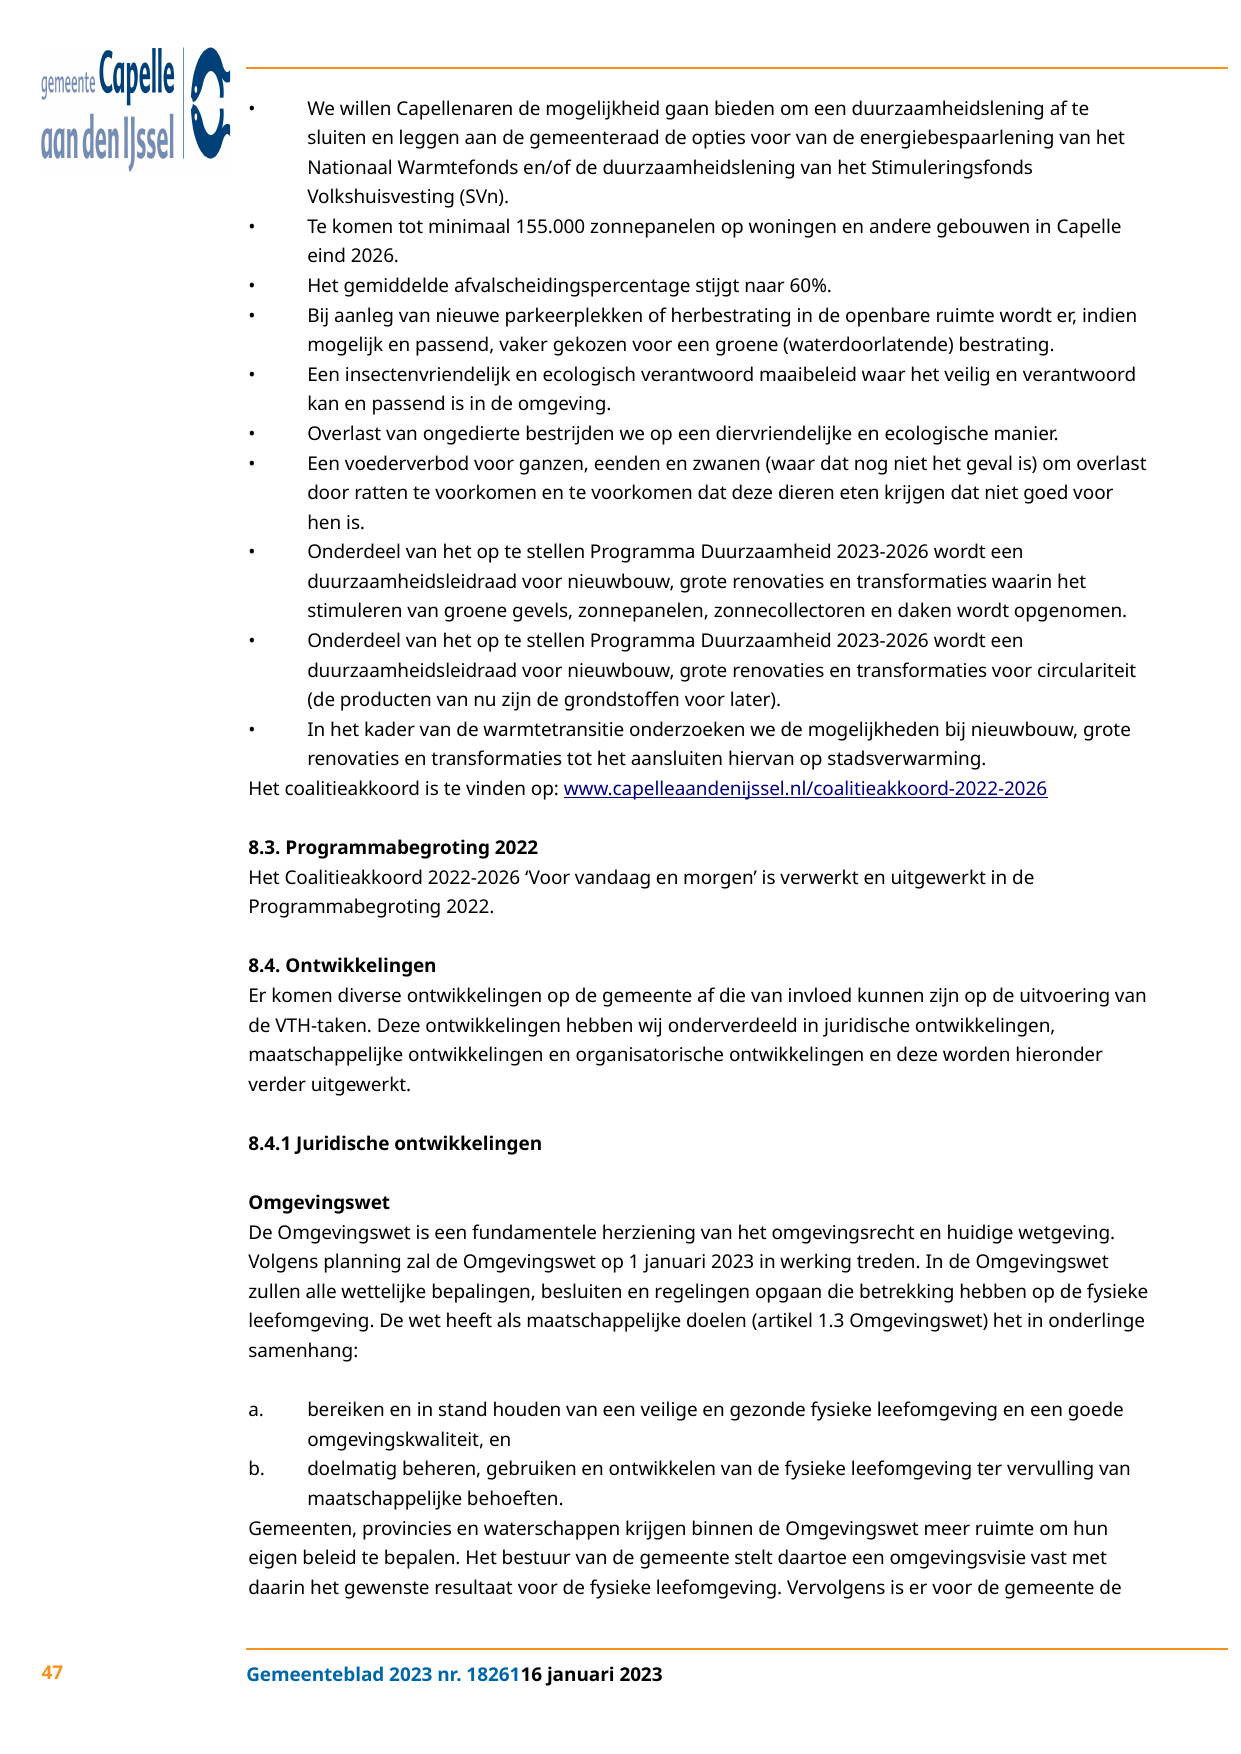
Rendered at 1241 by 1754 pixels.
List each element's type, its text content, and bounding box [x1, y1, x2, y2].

list We willen Capellenaren de mogelijkheid gaan bieden om een duurzaamheidslening af te sluiten en leggen aan de gemeenteraad de opties voor van de energiebespaarlening van het Nationaal Warmtefonds en/of de duurzaamheidslening van het Stimuleringsfonds Volkshuisvesting (SVn). [248, 95, 1152, 209]
list Bij aanleg van nieuwe parkeerplekken of herbestrating in de openbare ruimte wordt er, indien mogelijk en passend, vaker gekozen voor een groene (waterdoorlatende) bestrating. [248, 302, 1152, 357]
text Er komen diverse ontwikkelingen op de gemeente af die van invloed kunnen zijn op de uitvoering van de VTH-taken. Deze ontwikkelingen hebben wij onderverdeeld in juridische ontwikkelingen, maatschappelijke ontwikkelingen en organisatorische ontwikkelingen en deze worden hieronder verder uitgewerkt. [248, 982, 1152, 1097]
text Het coalitieakkoord is te vinden op: www.capelleaandenijssel.nl/coalitieakkoord-2022-2026 [248, 775, 1152, 801]
text 8.4.1 Juridische ontwikkelingen [248, 1130, 1152, 1156]
text 8.3. Programmabegroting 2022 [248, 834, 1152, 860]
picture [41, 47, 231, 172]
list Een insectenvriendelijk en ecologisch verantwoord maaibeleid waar het veilig en verantwoord kan en passend is in de omgeving. [248, 361, 1152, 416]
list Overlast van ongedierte bestrijden we op een diervriendelijke en ecologische manier. [248, 420, 1152, 446]
list Onderdeel van het op te stellen Programma Duurzaamheid 2023-2026 wordt een duurzaamheidsleidraad voor nieuwbouw, grote renovaties en transformaties voor circulariteit (de producten van nu zijn de grondstoffen voor later). [248, 627, 1152, 712]
list Te komen tot minimaal 155.000 zonnepanelen op woningen en andere gebouwen in Capelle eind 2026. [248, 213, 1152, 268]
text De Omgevingswet is een fundamentele herziening van het omgevingsrecht en huidige wetgeving. Volgens planning zal de Omgevingswet op 1 januari 2023 in werking treden. In de Omgevingswet zullen alle wettelijke bepalingen, besluiten en regelingen opgaan die betrekking hebben op de fysieke leefomgeving. De wet heeft als maatschappelijke doelen (artikel 1.3 Omgevingswet) het in onderlinge samenhang: [248, 1219, 1152, 1363]
list In het kader van de warmtetransitie onderzoeken we de mogelijkheden bij nieuwbouw, grote renovaties en transformaties tot het aansluiten hiervan op stadsverwarming. [248, 716, 1152, 771]
text Gemeenten, provincies en waterschappen krijgen binnen de Omgevingswet meer ruimte om hun eigen beleid te bepalen. Het bestuur van de gemeente stelt daartoe een omgevingsvisie vast met daarin het gewenste resultaat voor de fysieke leefomgeving. Vervolgens is er voor de gemeente de [248, 1515, 1152, 1600]
list Een voederverbod voor ganzen, eenden en zwanen (waar dat nog niet het geval is) om overlast door ratten te voorkomen en te voorkomen dat deze dieren eten krijgen dat niet goed voor hen is. [248, 450, 1152, 535]
text Het Coalitieakkoord 2022-2026 ‘Voor vandaag en morgen’ is verwerkt en uitgewerkt in de Programmabegroting 2022. [248, 864, 1152, 919]
list Onderdeel van het op te stellen Programma Duurzaamheid 2023-2026 wordt een duurzaamheidsleidraad voor nieuwbouw, grote renovaties en transformaties waarin het stimuleren van groene gevels, zonnepanelen, zonnecollectoren en daken wordt opgenomen. [248, 538, 1152, 623]
list doelmatig beheren, gebruiken en ontwikkelen van de fysieke leefomgeving ter vervulling van maatschappelijke behoeften. [248, 1456, 1152, 1511]
text 8.4. Ontwikkelingen [248, 953, 1152, 978]
list Het gemiddelde afvalscheidingspercentage stijgt naar 60%. [248, 272, 1152, 298]
list bereiken en in stand houden van een veilige en gezonde fysieke leefomgeving en een goede omgevingskwaliteit, en [248, 1396, 1152, 1452]
text Omgevingswet [248, 1189, 1152, 1215]
